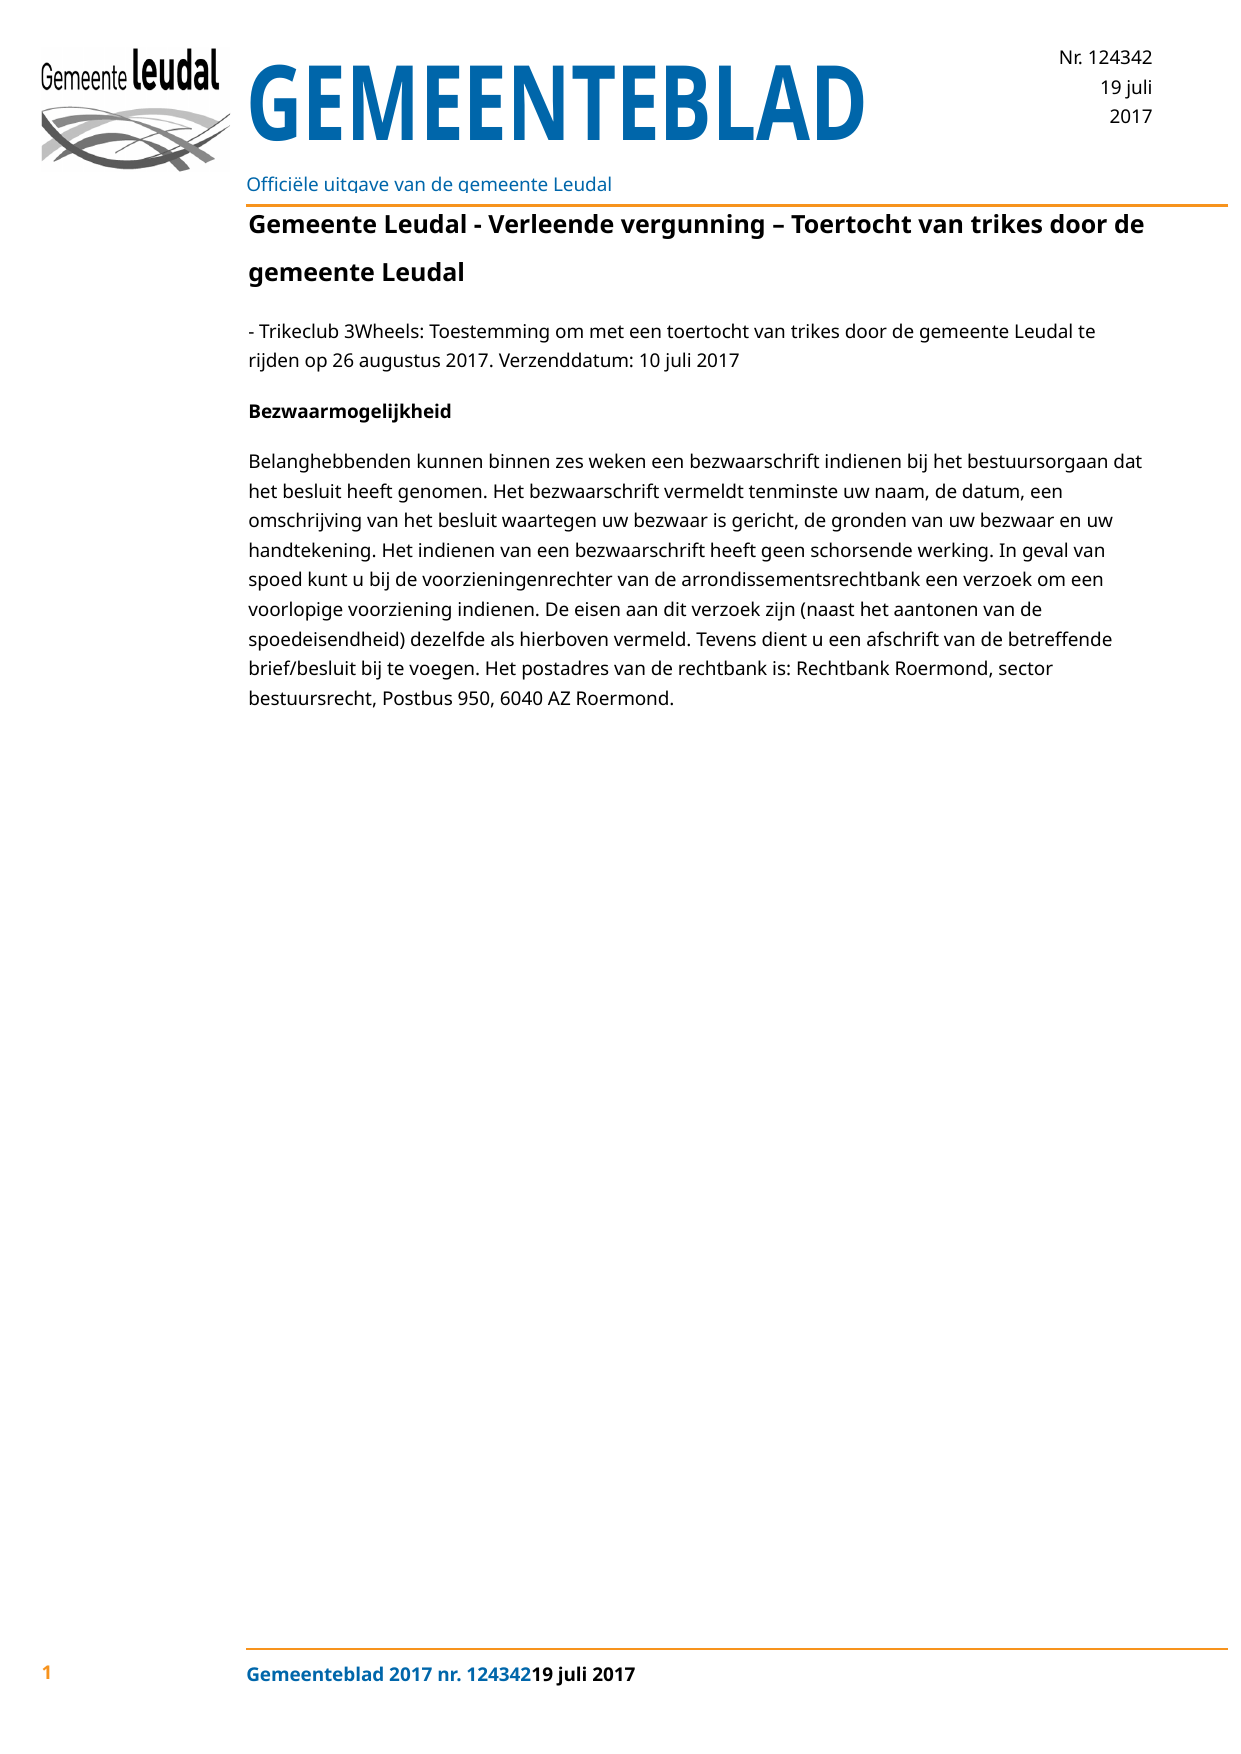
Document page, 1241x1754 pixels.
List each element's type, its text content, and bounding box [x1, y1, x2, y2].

text Bezwaarmogelijkheid [248, 398, 1152, 424]
picture [41, 47, 231, 172]
text Belanghebbenden kunnen binnen zes weken een bezwaarschrift indienen bij het bestuursorgaan dat het besluit heeft genomen. Het bezwaarschrift vermeldt tenminste uw naam, de datum, een omschrijving van het besluit waartegen uw bezwaar is gericht, de gronden van uw bezwaar en uw handtekening. Het indienen van een bezwaarschrift heeft geen schorsende werking. In geval van spoed kunt u bij de voorzieningenrechter van de arrondissementsrechtbank een verzoek om een voorlopige voorziening indienen. De eisen aan dit verzoek zijn (naast het aantonen van de spoedeisendheid) dezelfde als hierboven vermeld. Tevens dient u een afschrift van de betreffende brief/besluit bij te voegen. Het postadres van de rechtbank is: Rechtbank Roermond, sector bestuursrecht, Postbus 950, 6040 AZ Roermond. [248, 448, 1152, 711]
text - Trikeclub 3Wheels: Toestemming om met een toertocht van trikes door de gemeente Leudal te rijden op 26 augustus 2017. Verzenddatum: 10 juli 2017 [248, 318, 1152, 373]
text Gemeente Leudal - Verleende vergunning – Toertocht van trikes door de gemeente Leudal [248, 207, 1152, 288]
